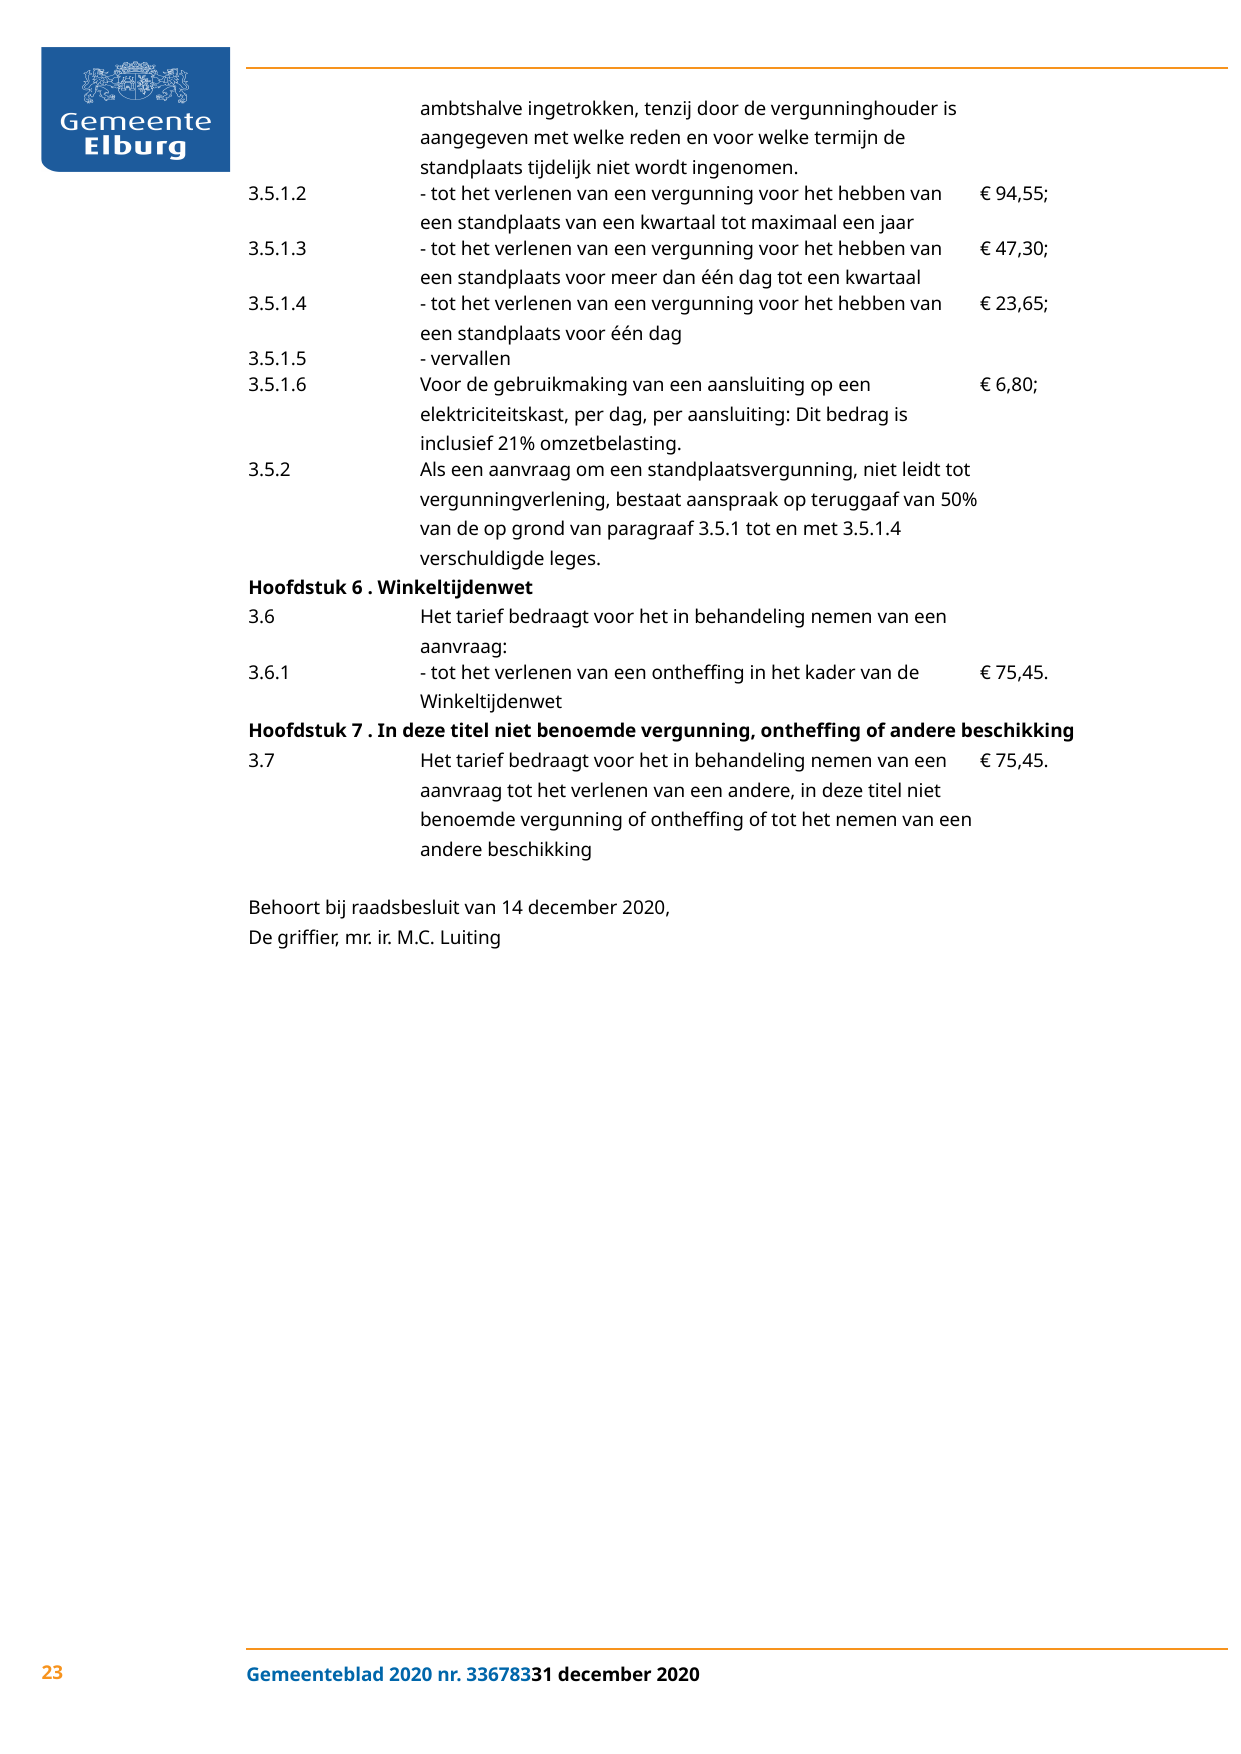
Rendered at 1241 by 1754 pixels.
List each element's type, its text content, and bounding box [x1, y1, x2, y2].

table_cell € 23,65; [980, 290, 1152, 346]
table_cell 3.5.1.6 [248, 371, 420, 456]
text De griffier, mr. ir. M.C. Luiting [248, 924, 1152, 950]
table_cell [248, 95, 420, 180]
table_header 3.7 [248, 747, 420, 862]
text Hoofdstuk 6 . Winkeltijdenwet [248, 574, 1152, 600]
table_header Het tarief bedraagt voor het in behandeling nemen van een aanvraag: [420, 604, 980, 659]
table_header € 75,45. [980, 747, 1152, 862]
text Hoofdstuk 7 . In deze titel niet benoemde vergunning, ontheffing of andere beschikking [248, 717, 1152, 743]
table_cell € 75,45. [980, 659, 1152, 714]
table_cell - tot het verlenen van een ontheffing in het kader van de Winkeltijdenwet [420, 659, 980, 714]
table_cell 3.5.2 [248, 456, 420, 571]
table_cell ambtshalve ingetrokken, tenzij door de vergunninghouder is aangegeven met welke reden en voor welke termijn de standplaats tijdelijk niet wordt ingenomen. [420, 95, 980, 180]
table_cell - tot het verlenen van een vergunning voor het hebben van een standplaats voor één dag [420, 290, 980, 346]
table_header 3.6 [248, 604, 420, 659]
table_cell [980, 346, 1152, 371]
table_cell 3.5.1.4 [248, 290, 420, 346]
table_cell € 6,80; [980, 371, 1152, 456]
table_cell - tot het verlenen van een vergunning voor het hebben van een standplaats voor meer dan één dag tot een kwartaal [420, 235, 980, 290]
table_cell Als een aanvraag om een standplaatsvergunning, niet leidt tot vergunningverlening, bestaat aanspraak op teruggaaf van 50% van de op grond van paragraaf 3.5.1 tot en met 3.5.1.4 verschuldigde leges. [420, 456, 980, 571]
table_cell 3.5.1.5 [248, 346, 420, 371]
table_header Het tarief bedraagt voor het in behandeling nemen van een aanvraag tot het verlenen van een andere, in deze titel niet benoemde vergunning of ontheffing of tot het nemen van een andere beschikking [420, 747, 980, 862]
table_cell [980, 95, 1152, 180]
table_cell - tot het verlenen van een vergunning voor het hebben van een standplaats van een kwartaal tot maximaal een jaar [420, 180, 980, 235]
text Behoort bij raadsbesluit van 14 december 2020, [248, 894, 1152, 920]
table_cell € 94,55; [980, 180, 1152, 235]
table_cell 3.5.1.2 [248, 180, 420, 235]
picture [41, 47, 231, 172]
table_cell - vervallen [420, 346, 980, 371]
table_cell [980, 456, 1152, 571]
table_cell 3.6.1 [248, 659, 420, 714]
table_cell Voor de gebruikmaking van een aansluiting op een elektriciteitskast, per dag, per aansluiting: Dit bedrag is inclusief 21% omzetbelasting. [420, 371, 980, 456]
table_header [980, 604, 1152, 659]
table_cell 3.5.1.3 [248, 235, 420, 290]
table_cell € 47,30; [980, 235, 1152, 290]
